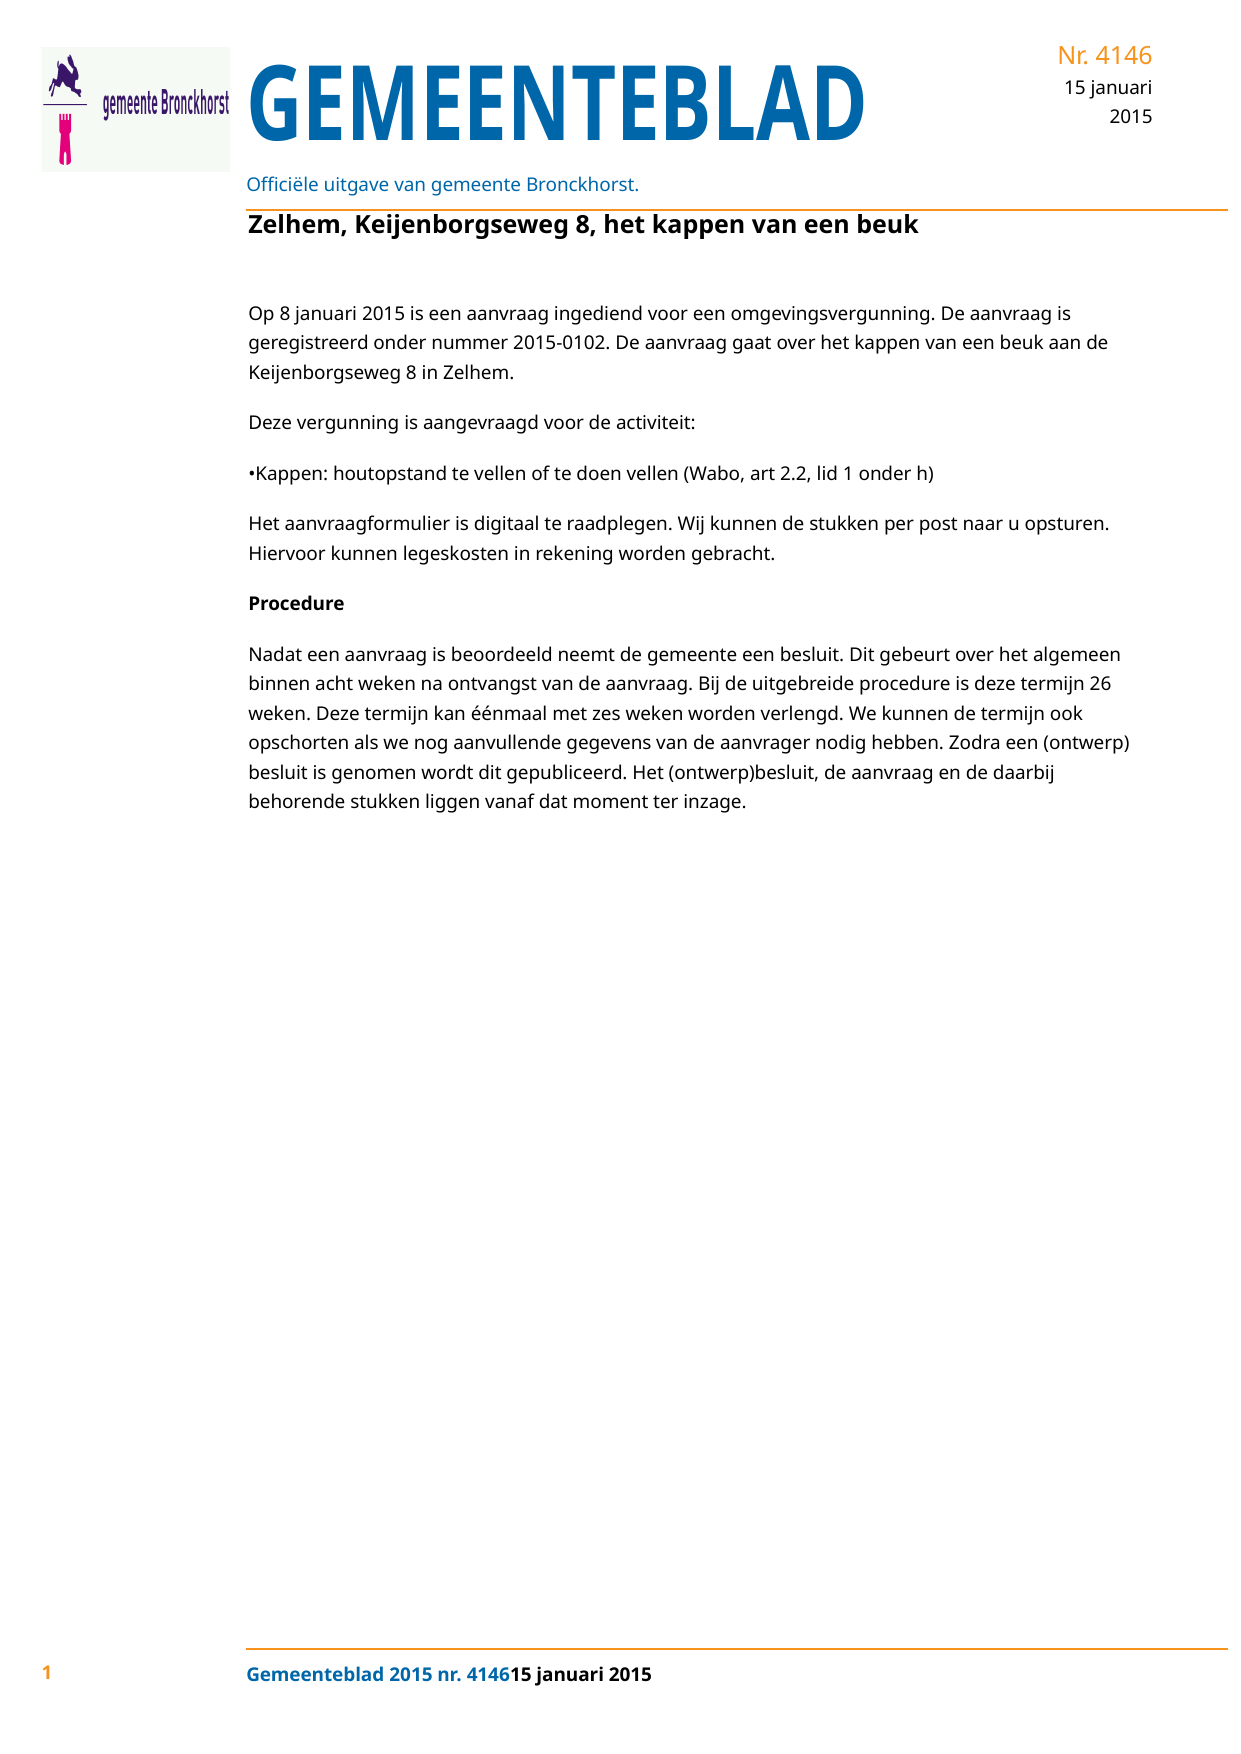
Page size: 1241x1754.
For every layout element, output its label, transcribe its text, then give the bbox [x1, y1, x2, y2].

text Zelhem, Keijenborgseweg 8, het kappen van een beuk [248, 211, 1152, 241]
text Procedure [248, 590, 1152, 616]
text •Kappen: houtopstand te vellen of te doen vellen (Wabo, art 2.2, lid 1 onder h) [248, 460, 1152, 486]
text Deze vergunning is aangevraagd voor de activiteit: [248, 409, 1152, 435]
text Nadat een aanvraag is beoordeeld neemt de gemeente een besluit. Dit gebeurt over het algemeen binnen acht weken na ontvangst van de aanvraag. Bij de uitgebreide procedure is deze termijn 26 weken. Deze termijn kan éénmaal met zes weken worden verlengd. We kunnen de termijn ook opschorten als we nog aanvullende gegevens van de aanvrager nodig hebben. Zodra een (ontwerp) besluit is genomen wordt dit gepubliceerd. Het (ontwerp)besluit, de aanvraag en de daarbij behorende stukken liggen vanaf dat moment ter inzage. [248, 641, 1152, 814]
text Het aanvraagformulier is digitaal te raadplegen. Wij kunnen de stukken per post naar u opsturen. Hiervoor kunnen legeskosten in rekening worden gebracht. [248, 510, 1152, 566]
text Op 8 januari 2015 is een aanvraag ingediend voor een omgevingsvergunning. De aanvraag is geregistreerd onder nummer 2015-0102. De aanvraag gaat over het kappen van een beuk aan de Keijenborgseweg 8 in Zelhem. [248, 300, 1152, 385]
picture [41, 47, 231, 172]
